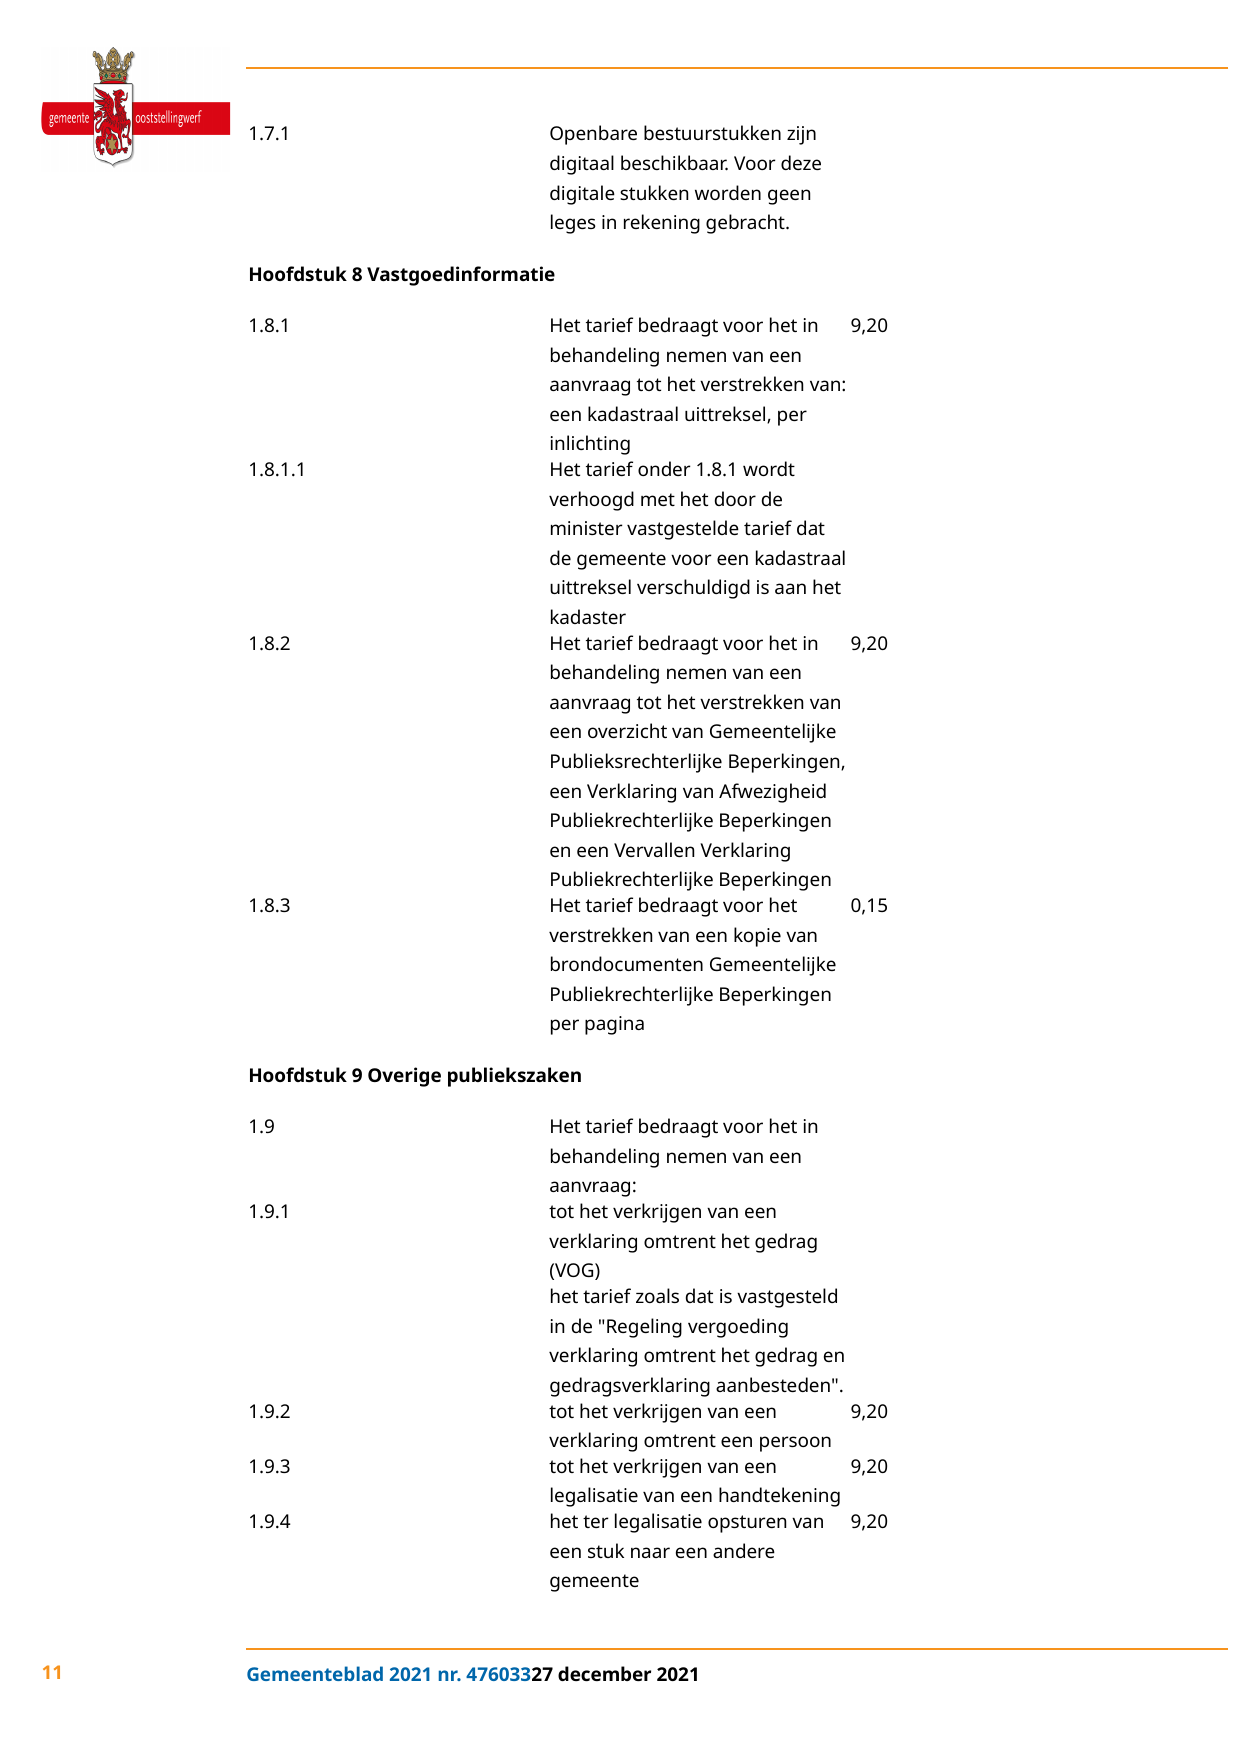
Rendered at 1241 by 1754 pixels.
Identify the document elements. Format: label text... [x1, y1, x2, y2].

table_cell 1.9.2 [248, 1398, 549, 1453]
table_cell Het tarief onder 1.8.1 wordt verhoogd met het door de minister vastgestelde tarief dat de gemeente voor een kadastraal uittreksel verschuldigd is aan het kadaster [549, 456, 850, 630]
picture [41, 47, 231, 172]
table_cell tot het verkrijgen van een verklaring omtrent het gedrag (VOG) [549, 1199, 850, 1283]
table_cell [549, 286, 850, 312]
table_cell tot het verkrijgen van een verklaring omtrent een persoon [549, 1398, 850, 1453]
table_cell Openbare bestuurstukken zijn digitaal beschikbaar. Voor deze digitale stukken worden geen leges in rekening gebracht. [549, 121, 850, 235]
table_cell [248, 235, 549, 261]
table_cell 9,20 [850, 312, 1152, 456]
table_cell [248, 1088, 549, 1113]
table_cell 1.9.4 [248, 1509, 549, 1593]
table_cell [549, 1036, 850, 1062]
table_cell [850, 121, 1152, 235]
table_cell 9,20 [850, 1509, 1152, 1593]
table_cell 9,20 [850, 630, 1152, 892]
table_cell [850, 1036, 1152, 1062]
table_cell 1.8.1.1 [248, 456, 549, 630]
table_cell [850, 1088, 1152, 1113]
table_cell 1.9.3 [248, 1453, 549, 1508]
table_cell [850, 286, 1152, 312]
table_cell 1.8.3 [248, 892, 549, 1036]
table_cell 9,20 [850, 1453, 1152, 1508]
table_cell tot het verkrijgen van een legalisatie van een handtekening [549, 1453, 850, 1508]
table_cell 0,15 [850, 892, 1152, 1036]
table_cell Het tarief bedraagt voor het in behandeling nemen van een aanvraag tot het verstrekken van een overzicht van Gemeentelijke Publieksrechterlijke Beperkingen, een Verklaring van Afwezigheid Publiekrechterlijke Beperkingen en een Vervallen Verklaring Publiekrechterlijke Beperkingen [549, 630, 850, 892]
table_cell Hoofdstuk 8 Vastgoedinformatie [248, 261, 850, 286]
table_cell Het tarief bedraagt voor het verstrekken van een kopie van brondocumenten Gemeentelijke Publiekrechterlijke Beperkingen per pagina [549, 892, 850, 1036]
table_cell 1.9.1 [248, 1199, 549, 1283]
table_cell [850, 1283, 1152, 1398]
table_cell Hoofdstuk 9 Overige publiekszaken [248, 1062, 850, 1088]
table_cell [549, 1088, 850, 1113]
table_cell [850, 1114, 1152, 1198]
table_cell [850, 235, 1152, 261]
table_cell [850, 261, 1152, 286]
table_cell 1.8.1 [248, 312, 549, 456]
table_cell [248, 1036, 549, 1062]
table_cell het tarief zoals dat is vastgesteld in de "Regeling vergoeding verklaring omtrent het gedrag en gedragsverklaring aanbesteden". [549, 1283, 850, 1398]
table_cell Het tarief bedraagt voor het in behandeling nemen van een aanvraag tot het verstrekken van: een kadastraal uittreksel, per inlichting [549, 312, 850, 456]
table_cell [248, 1283, 549, 1398]
table_cell [850, 456, 1152, 630]
table_cell [549, 235, 850, 261]
table_cell Het tarief bedraagt voor het in behandeling nemen van een aanvraag: [549, 1114, 850, 1198]
table_cell [248, 95, 549, 121]
table_cell [850, 1062, 1152, 1088]
table_cell 1.9 [248, 1114, 549, 1198]
table_cell het ter legalisatie opsturen van een stuk naar een andere gemeente [549, 1509, 850, 1593]
table_cell 9,20 [850, 1398, 1152, 1453]
table_cell 1.8.2 [248, 630, 549, 892]
table_cell [248, 286, 549, 312]
table_cell [850, 95, 1152, 121]
table_cell [850, 1199, 1152, 1283]
table_cell 1.7.1 [248, 121, 549, 235]
table_cell [549, 95, 850, 121]
